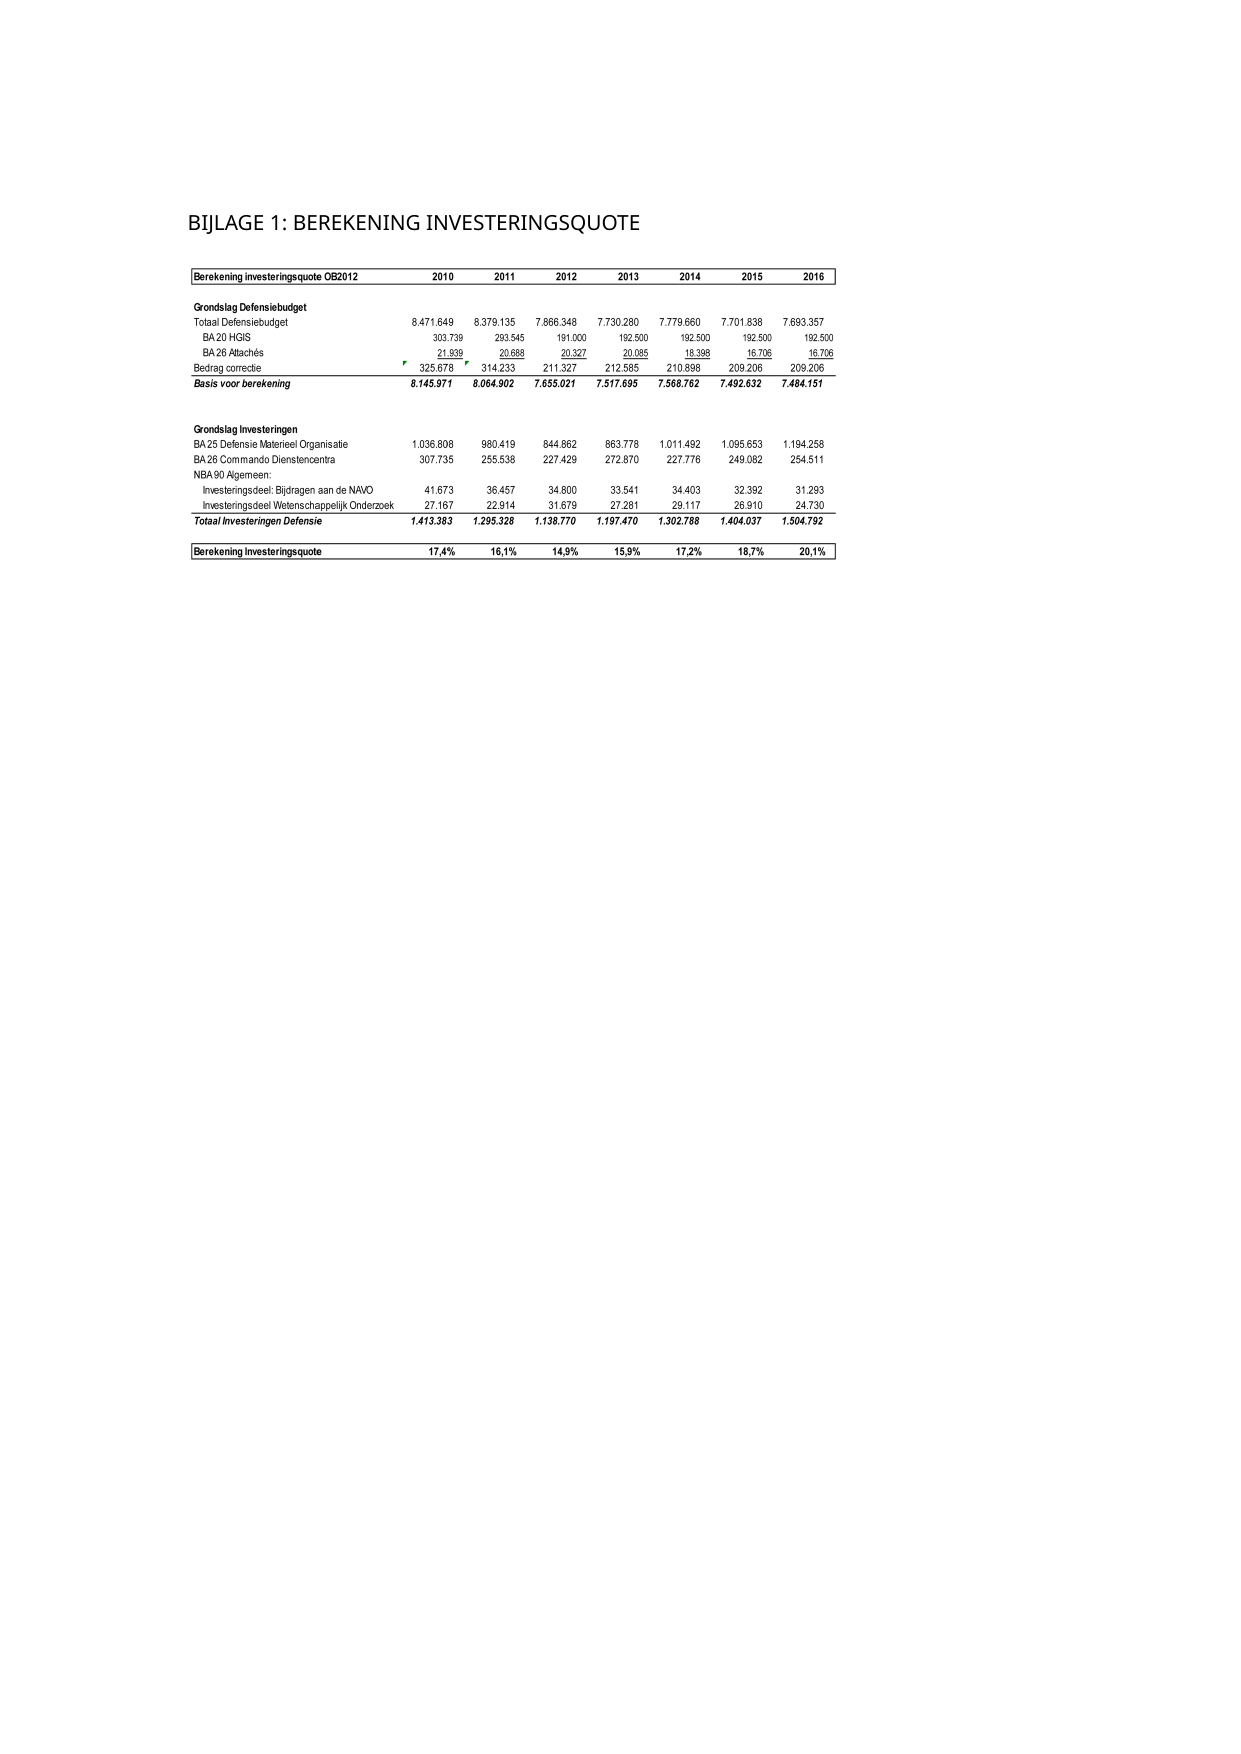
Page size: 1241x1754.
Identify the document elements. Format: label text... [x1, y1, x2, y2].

subtitle BIJLAGE 1: BEREKENING INVESTERINGSQUOTE [187, 208, 1053, 236]
picture [187, 266, 839, 562]
